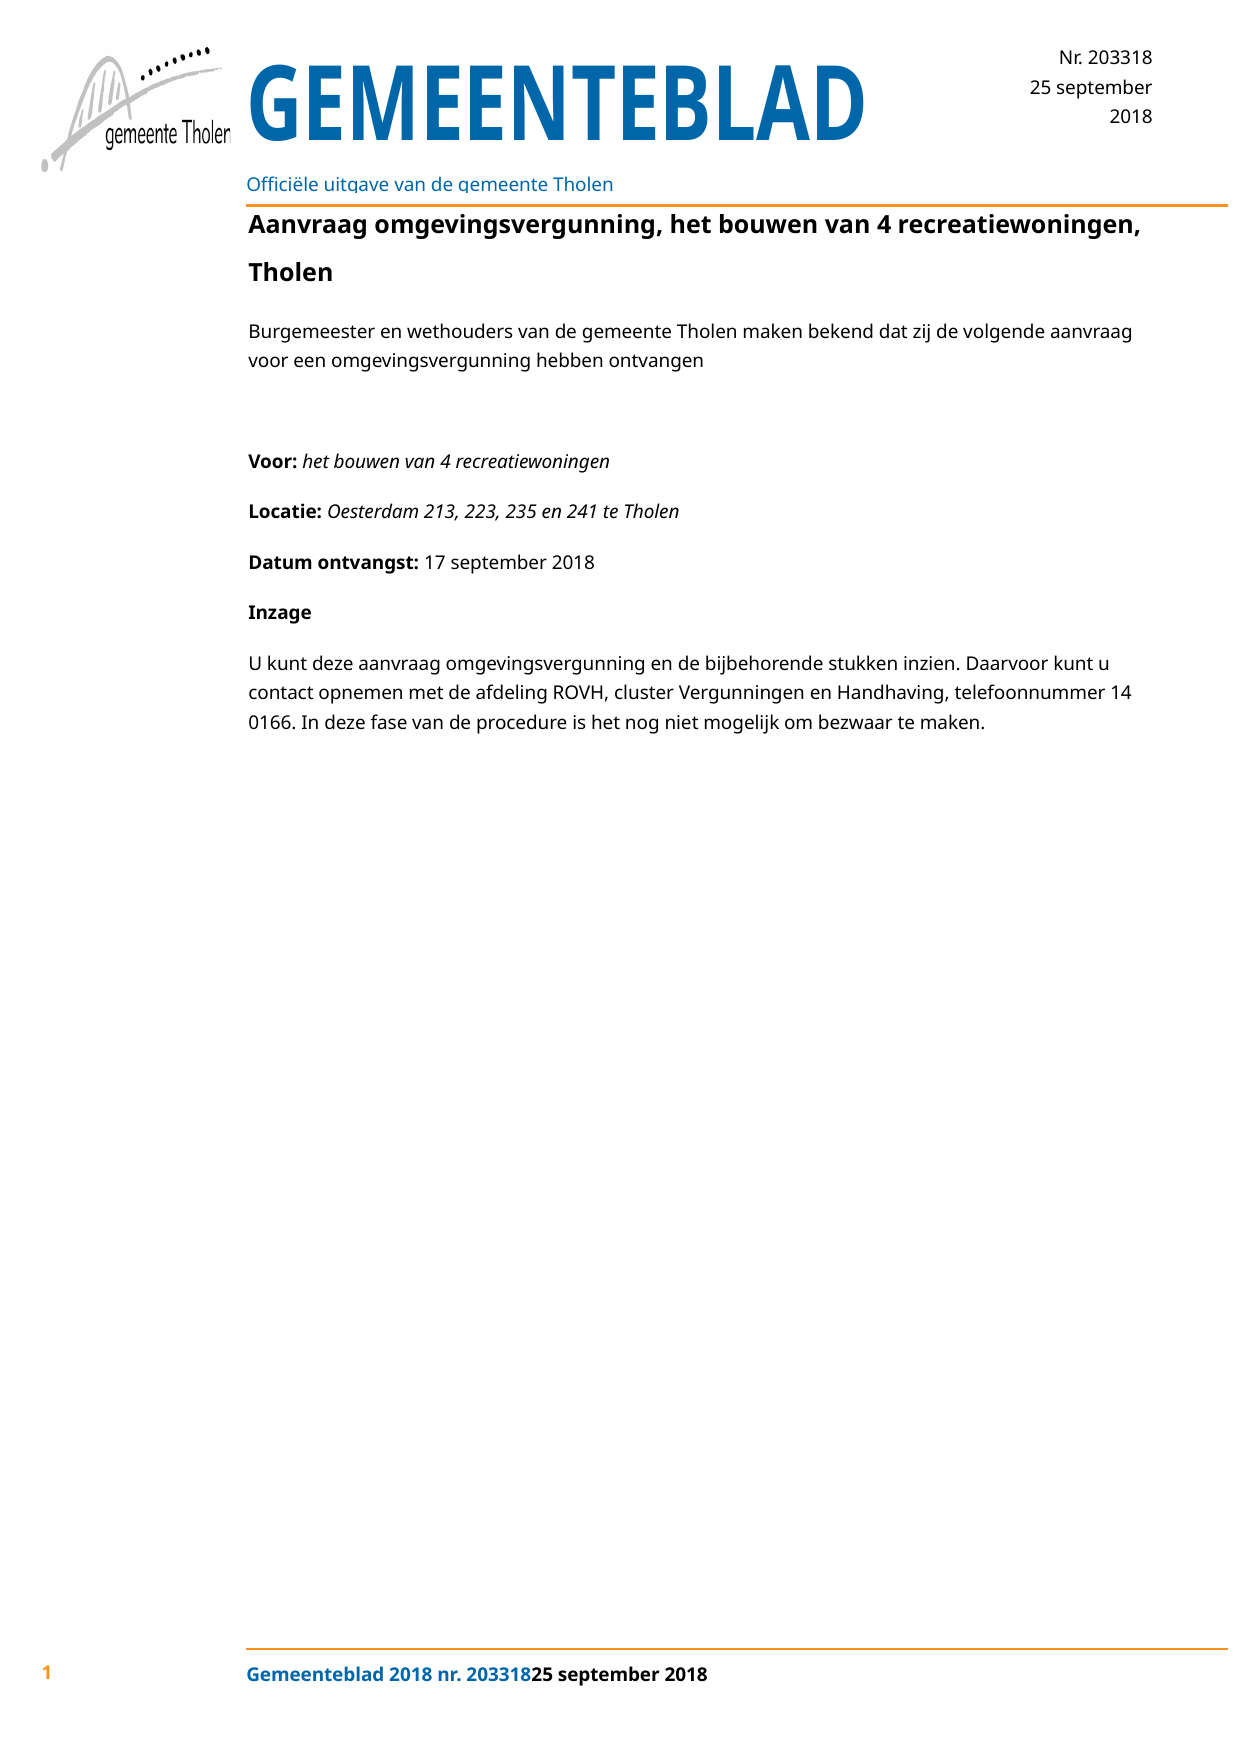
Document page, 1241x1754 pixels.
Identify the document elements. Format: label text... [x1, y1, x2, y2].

text Voor: het bouwen van 4 recreatiewoningen [248, 448, 1152, 474]
picture [41, 47, 231, 172]
text Burgemeester en wethouders van de gemeente Tholen maken bekend dat zij de volgende aanvraag voor een omgevingsvergunning hebben ontvangen [248, 318, 1152, 373]
text Datum ontvangst: 17 september 2018 [248, 549, 1152, 575]
text Aanvraag omgevingsvergunning, het bouwen van 4 recreatiewoningen, Tholen [248, 207, 1152, 288]
text Inzage [248, 599, 1152, 625]
text Locatie: Oesterdam 213, 223, 235 en 241 te Tholen [248, 499, 1152, 524]
text U kunt deze aanvraag omgevingsvergunning en de bijbehorende stukken inzien. Daarvoor kunt u contact opnemen met de afdeling ROVH, cluster Vergunningen en Handhaving, telefoonnummer 14 0166. In deze fase van de procedure is het nog niet mogelijk om bezwaar te maken. [248, 650, 1152, 735]
